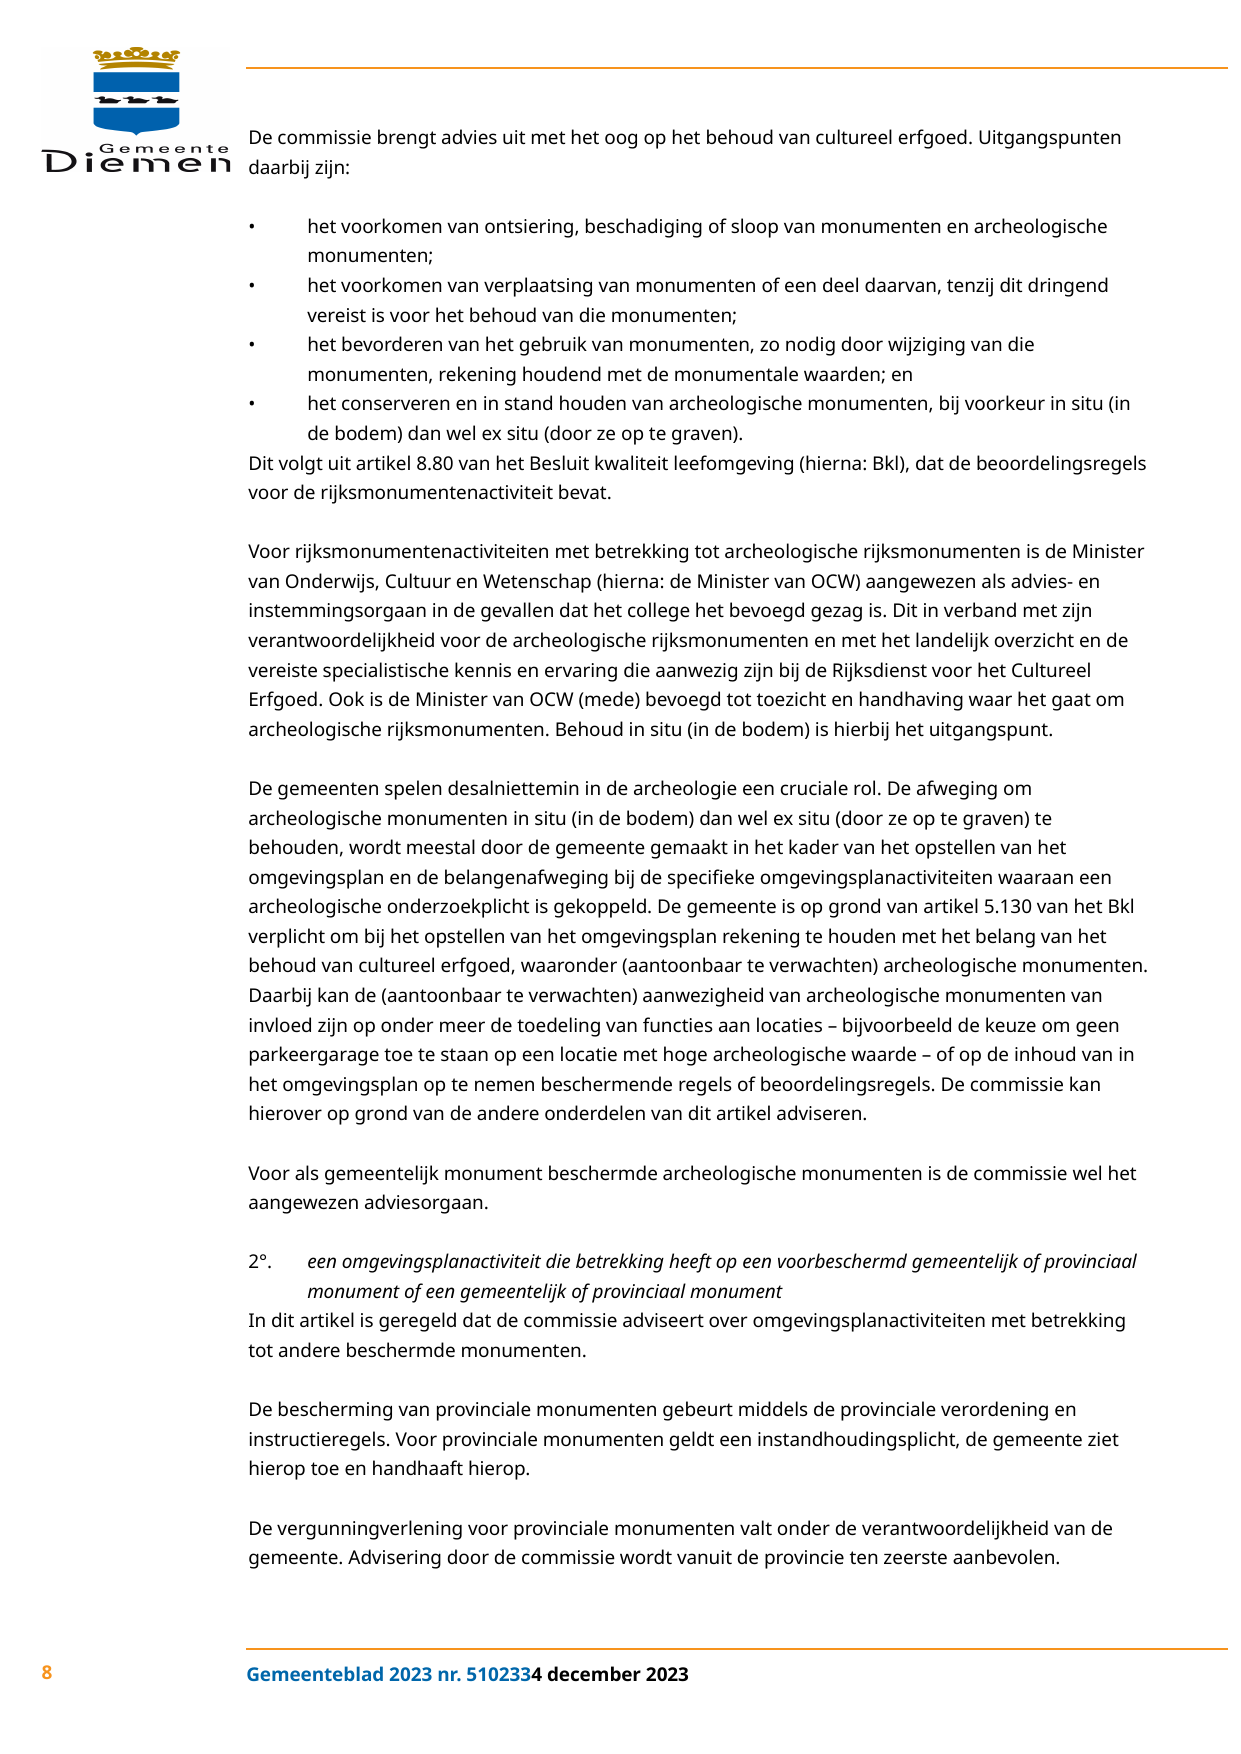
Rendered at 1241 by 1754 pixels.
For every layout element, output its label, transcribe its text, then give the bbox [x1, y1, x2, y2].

list het bevorderen van het gebruik van monumenten, zo nodig door wijziging van die monumenten, rekening houdend met de monumentale waarden; en [248, 331, 1152, 387]
list het voorkomen van ontsiering, beschadiging of sloop van monumenten en archeologische monumenten; [248, 213, 1152, 268]
text De gemeenten spelen desalniettemin in de archeologie een cruciale rol. De afweging om archeologische monumenten in situ (in de bodem) dan wel ex situ (door ze op te graven) te behouden, wordt meestal door de gemeente gemaakt in het kader van het opstellen van het omgevingsplan en de belangenafweging bij de specifieke omgevingsplanactiviteiten waaraan een archeologische onderzoekplicht is gekoppeld. De gemeente is op grond van artikel 5.130 van het Bkl verplicht om bij het opstellen van het omgevingsplan rekening te houden met het belang van het behoud van cultureel erfgoed, waaronder (aantoonbaar te verwachten) archeologische monumenten. Daarbij kan de (aantoonbaar te verwachten) aanwezigheid van archeologische monumenten van invloed zijn op onder meer de toedeling van functies aan locaties – bijvoorbeeld de keuze om geen parkeergarage toe te staan op een locatie met hoge archeologische waarde – of op de inhoud van in het omgevingsplan op te nemen beschermende regels of beoordelingsregels. De commissie kan hierover op grond van de andere onderdelen van dit artikel adviseren. [248, 775, 1152, 1126]
text Voor rijksmonumentenactiviteiten met betrekking tot archeologische rijksmonumenten is de Minister van Onderwijs, Cultuur en Wetenschap (hierna: de Minister van OCW) aangewezen als advies- en instemmingsorgaan in de gevallen dat het college het bevoegd gezag is. Dit in verband met zijn verantwoordelijkheid voor de archeologische rijksmonumenten en met het landelijk overzicht en de vereiste specialistische kennis en ervaring die aanwezig zijn bij de Rijksdienst voor het Cultureel Erfgoed. Ook is de Minister van OCW (mede) bevoegd tot toezicht en handhaving waar het gaat om archeologische rijksmonumenten. Behoud in situ (in de bodem) is hierbij het uitgangspunt. [248, 538, 1152, 742]
picture [41, 47, 231, 172]
text Voor als gemeentelijk monument beschermde archeologische monumenten is de commissie wel het aangewezen adviesorgaan. [248, 1160, 1152, 1215]
text In dit artikel is geregeld dat de commissie adviseert over omgevingsplanactiviteiten met betrekking tot andere beschermde monumenten. [248, 1308, 1152, 1363]
list het voorkomen van verplaatsing van monumenten of een deel daarvan, tenzij dit dringend vereist is voor het behoud van die monumenten; [248, 272, 1152, 328]
text De commissie brengt advies uit met het oog op het behoud van cultureel erfgoed. Uitgangspunten daarbij zijn: [248, 124, 1152, 180]
list een omgevingsplanactiviteit die betrekking heeft op een voorbeschermd gemeentelijk of provinciaal monument of een gemeentelijk of provinciaal monument [248, 1248, 1152, 1304]
text Dit volgt uit artikel 8.80 van het Besluit kwaliteit leefomgeving (hierna: Bkl), dat de beoordelingsregels voor de rijksmonumentenactiviteit bevat. [248, 450, 1152, 505]
list het conserveren en in stand houden van archeologische monumenten, bij voorkeur in situ (in de bodem) dan wel ex situ (door ze op te graven). [248, 391, 1152, 446]
text De bescherming van provinciale monumenten gebeurt middels de provinciale verordening en instructieregels. Voor provinciale monumenten geldt een instandhoudingsplicht, de gemeente ziet hierop toe en handhaaft hierop. [248, 1396, 1152, 1481]
text De vergunningverlening voor provinciale monumenten valt onder de verantwoordelijkheid van de gemeente. Advisering door de commissie wordt vanuit de provincie ten zeerste aanbevolen. [248, 1515, 1152, 1570]
